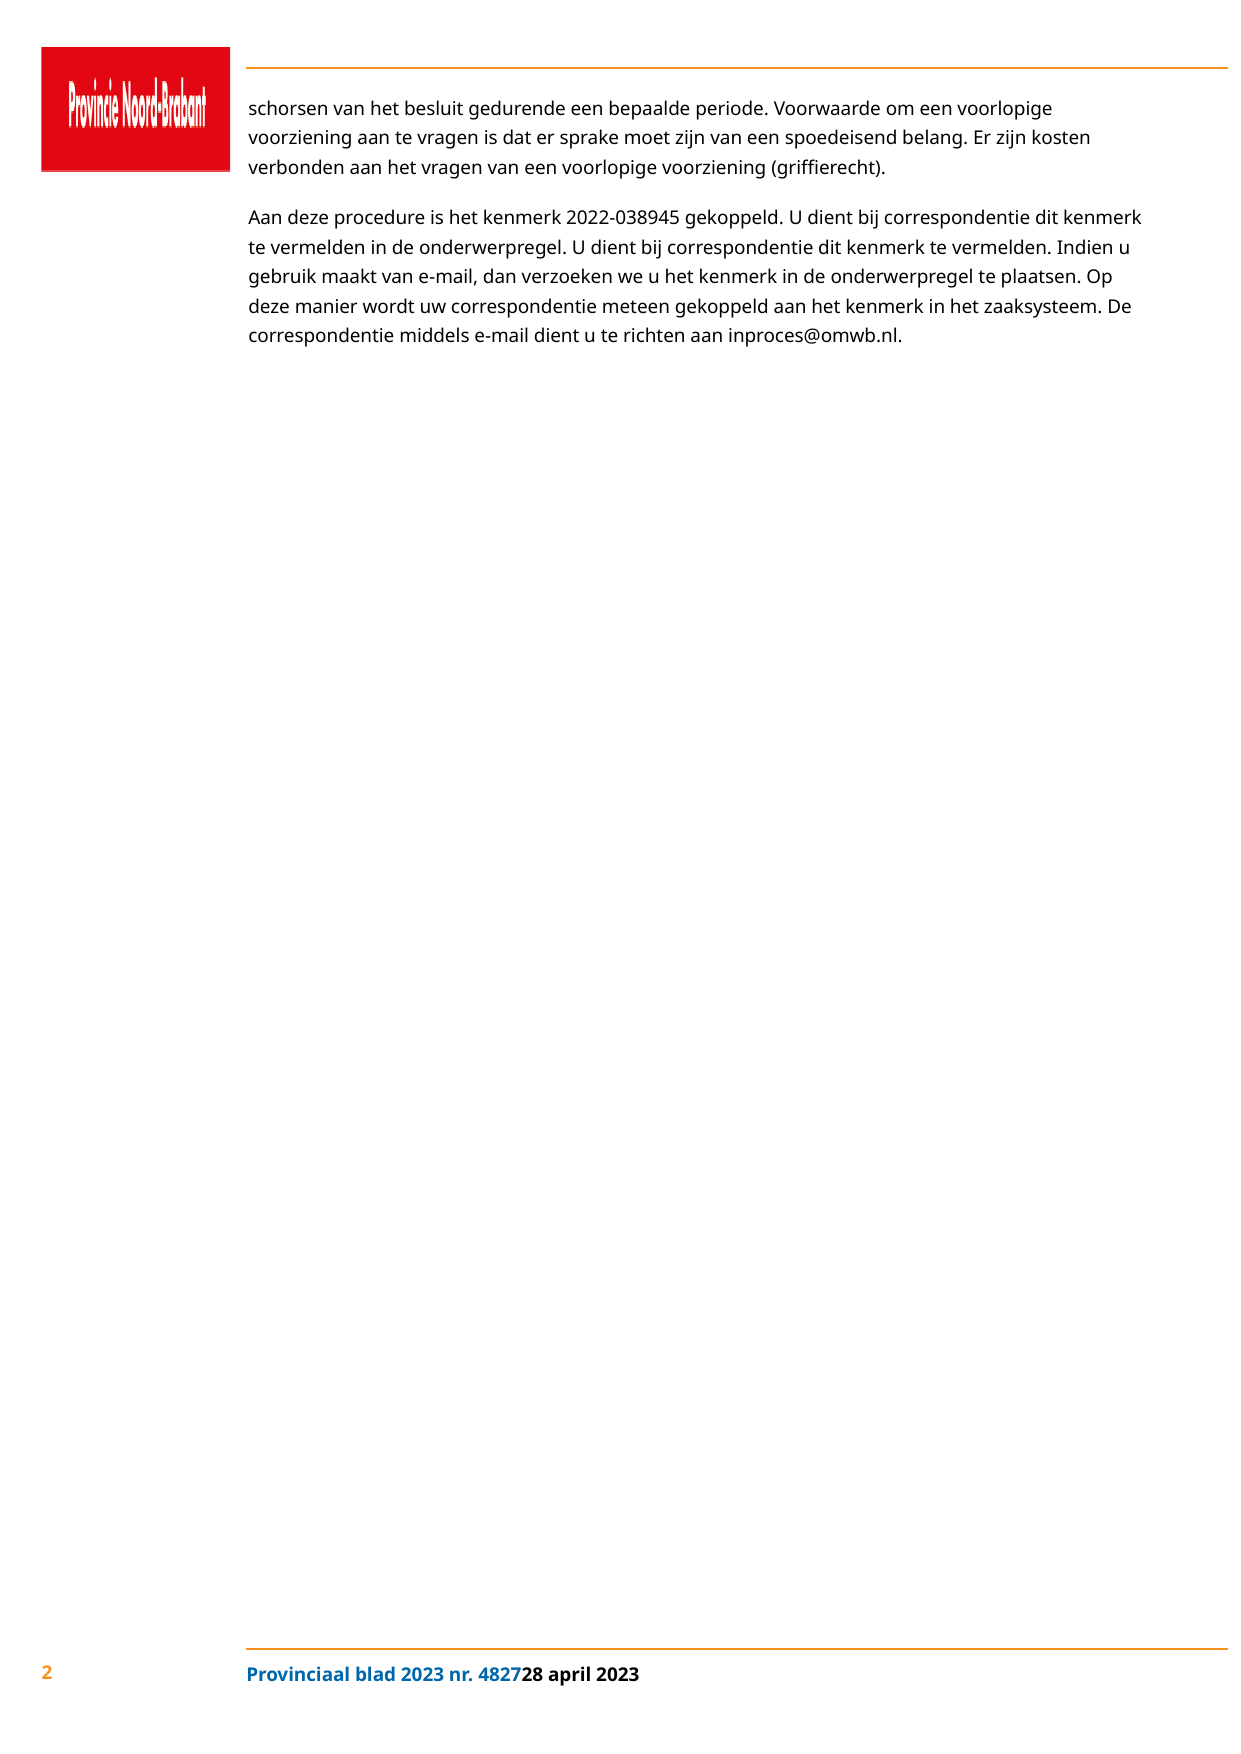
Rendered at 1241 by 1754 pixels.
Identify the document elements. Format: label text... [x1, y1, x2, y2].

text Aan deze procedure is het kenmerk 2022-038945 gekoppeld. U dient bij correspondentie dit kenmerk te vermelden in de onderwerpregel. U dient bij correspondentie dit kenmerk te vermelden. Indien u gebruik maakt van e-mail, dan verzoeken we u het kenmerk in de onderwerpregel te plaatsen. Op deze manier wordt uw correspondentie meteen gekoppeld aan het kenmerk in het zaaksysteem. De correspondentie middels e-mail dient u te richten aan inproces@omwb.nl. [248, 204, 1152, 348]
picture [41, 47, 231, 172]
text schorsen van het besluit gedurende een bepaalde periode. Voorwaarde om een voorlopige voorziening aan te vragen is dat er sprake moet zijn van een spoedeisend belang. Er zijn kosten verbonden aan het vragen van een voorlopige voorziening (griffierecht). [248, 95, 1152, 180]
